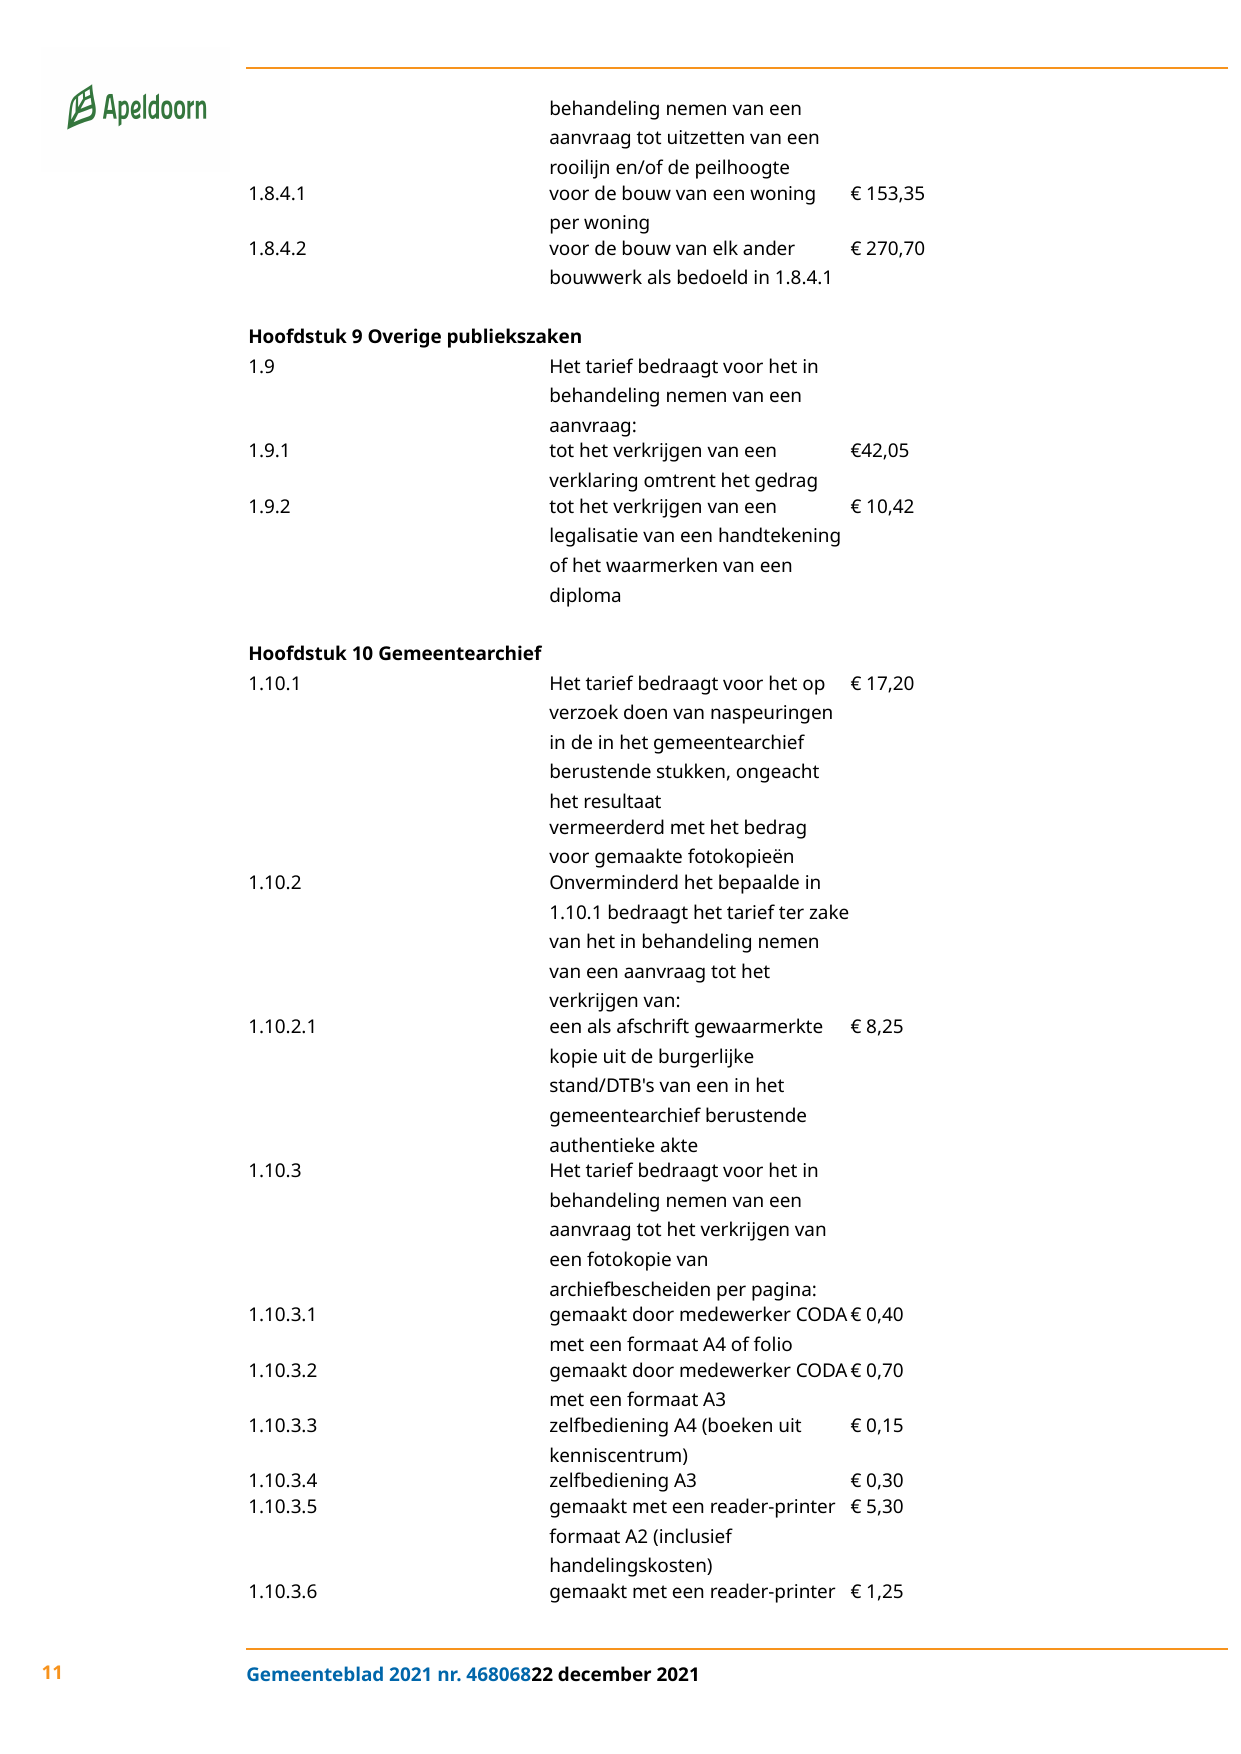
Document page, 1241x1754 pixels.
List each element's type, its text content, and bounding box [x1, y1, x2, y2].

table_cell €42,05 [850, 438, 1152, 493]
table_cell [248, 814, 549, 869]
table_cell 1.9.1 [248, 438, 549, 493]
table_cell een als afschrift gewaarmerkte kopie uit de burgerlijke stand/DTB's van een in het gemeentearchief berustende authentieke akte [549, 1014, 850, 1157]
table_cell 1.8.4.2 [248, 235, 549, 290]
table_cell [850, 1158, 1152, 1302]
table_header € 17,20 [850, 670, 1152, 814]
table_cell behandeling nemen van een aanvraag tot uitzetten van een rooilijn en/of de peilhoogte [549, 95, 850, 180]
table_cell 1.9.2 [248, 493, 549, 607]
table_cell € 0,30 [850, 1468, 1152, 1493]
table_cell 1.10.2 [248, 869, 549, 1013]
table_cell zelfbediening A3 [549, 1468, 850, 1493]
table_cell gemaakt met een reader-printer formaat A2 (inclusief handelingskosten) [549, 1493, 850, 1578]
table_header [850, 353, 1152, 438]
table_cell vermeerderd met het bedrag voor gemaakte fotokopieën [549, 814, 850, 869]
table_cell 1.10.2.1 [248, 1014, 549, 1157]
table_cell zelfbediening A4 (boeken uit kenniscentrum) [549, 1412, 850, 1467]
table_cell € 0,15 [850, 1412, 1152, 1467]
table_cell € 1,25 [850, 1578, 1152, 1604]
table_cell [850, 95, 1152, 180]
table_cell € 10,42 [850, 493, 1152, 607]
table_cell € 5,30 [850, 1493, 1152, 1578]
table_cell gemaakt door medewerker CODA met een formaat A3 [549, 1357, 850, 1412]
table_cell 1.10.3.6 [248, 1578, 549, 1604]
text Hoofdstuk 9 Overige publiekszaken [248, 323, 1152, 349]
table_cell 1.10.3 [248, 1158, 549, 1302]
table_cell € 0,40 [850, 1302, 1152, 1357]
table_cell € 0,70 [850, 1357, 1152, 1412]
table_cell tot het verkrijgen van een legalisatie van een handtekening of het waarmerken van een diploma [549, 493, 850, 607]
table_cell 1.8.4.1 [248, 180, 549, 235]
table_cell voor de bouw van elk ander bouwwerk als bedoeld in 1.8.4.1 [549, 235, 850, 290]
table_header Het tarief bedraagt voor het op verzoek doen van naspeuringen in de in het gemeentearchief berustende stukken, ongeacht het resultaat [549, 670, 850, 814]
table_cell [850, 814, 1152, 869]
table_cell Onverminderd het bepaalde in 1.10.1 bedraagt het tarief ter zake van het in behandeling nemen van een aanvraag tot het verkrijgen van: [549, 869, 850, 1013]
table_cell 1.10.3.1 [248, 1302, 549, 1357]
table_header 1.9 [248, 353, 549, 438]
table_cell voor de bouw van een woning per woning [549, 180, 850, 235]
table_cell Het tarief bedraagt voor het in behandeling nemen van een aanvraag tot het verkrijgen van een fotokopie van archiefbescheiden per pagina: [549, 1158, 850, 1302]
table_cell tot het verkrijgen van een verklaring omtrent het gedrag [549, 438, 850, 493]
table_cell 1.10.3.4 [248, 1468, 549, 1493]
table_cell € 153,35 [850, 180, 1152, 235]
table_cell [248, 95, 549, 180]
table_cell gemaakt met een reader-printer [549, 1578, 850, 1604]
table_cell € 8,25 [850, 1014, 1152, 1157]
table_cell € 270,70 [850, 235, 1152, 290]
table_header Het tarief bedraagt voor het in behandeling nemen van een aanvraag: [549, 353, 850, 438]
picture [41, 47, 231, 172]
table_cell 1.10.3.2 [248, 1357, 549, 1412]
table_cell 1.10.3.5 [248, 1493, 549, 1578]
text Hoofdstuk 10 Gemeentearchief [248, 640, 1152, 666]
table_header 1.10.1 [248, 670, 549, 814]
table_cell 1.10.3.3 [248, 1412, 549, 1467]
table_cell gemaakt door medewerker CODA met een formaat A4 of folio [549, 1302, 850, 1357]
table_cell [850, 869, 1152, 1013]
